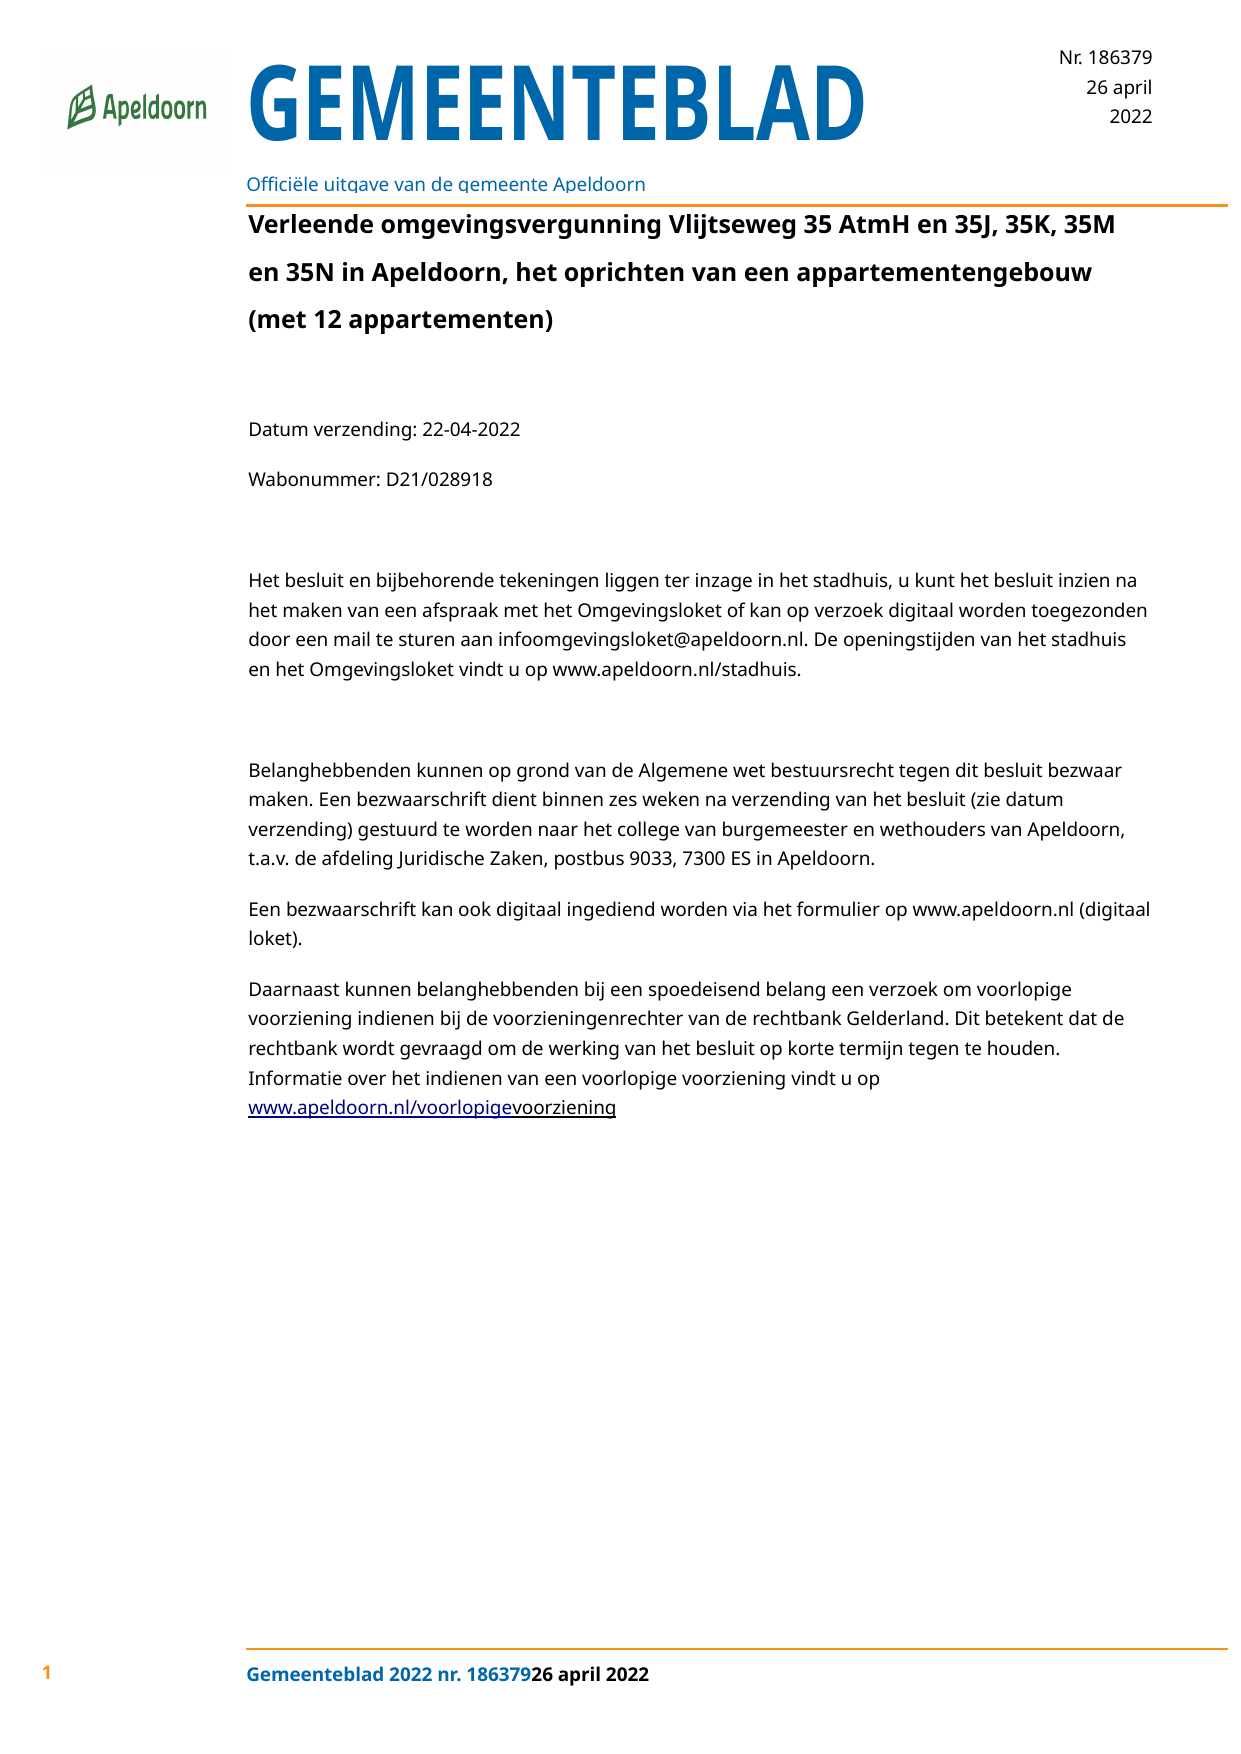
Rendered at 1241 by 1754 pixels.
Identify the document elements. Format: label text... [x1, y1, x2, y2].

text Datum verzending: 22-04-2022 [248, 416, 1152, 442]
text Verleende omgevingsvergunning Vlijtseweg 35 AtmH en 35J, 35K, 35M en 35N in Apeldoorn, het oprichten van een appartementengebouw (met 12 appartementen) [248, 207, 1152, 336]
text Het besluit en bijbehorende tekeningen liggen ter inzage in het stadhuis, u kunt het besluit inzien na het maken van een afspraak met het Omgevingsloket of kan op verzoek digitaal worden toegezonden door een mail te sturen aan infoomgevingsloket@apeldoorn.nl. De openingstijden van het stadhuis en het Omgevingsloket vindt u op www.apeldoorn.nl/stadhuis. [248, 567, 1152, 682]
picture [41, 47, 231, 172]
text Belanghebbenden kunnen op grond van de Algemene wet bestuursrecht tegen dit besluit bezwaar maken. Een bezwaarschrift dient binnen zes weken na verzending van het besluit (zie datum verzending) gestuurd te worden naar het college van burgemeester en wethouders van Apeldoorn, t.a.v. de afdeling Juridische Zaken, postbus 9033, 7300 ES in Apeldoorn. [248, 757, 1152, 871]
text Daarnaast kunnen belanghebbenden bij een spoedeisend belang een verzoek om voorlopige voorziening indienen bij de voorzieningenrechter van de rechtbank Gelderland. Dit betekent dat de rechtbank wordt gevraagd om de werking van het besluit op korte termijn tegen te houden. Informatie over het indienen van een voorlopige voorziening vindt u op www.apeldoorn.nl/voorlopigevoorziening [248, 976, 1152, 1120]
text Wabonummer: D21/028918 [248, 466, 1152, 492]
text Een bezwaarschrift kan ook digitaal ingediend worden via het formulier op www.apeldoorn.nl (digitaal loket). [248, 896, 1152, 951]
